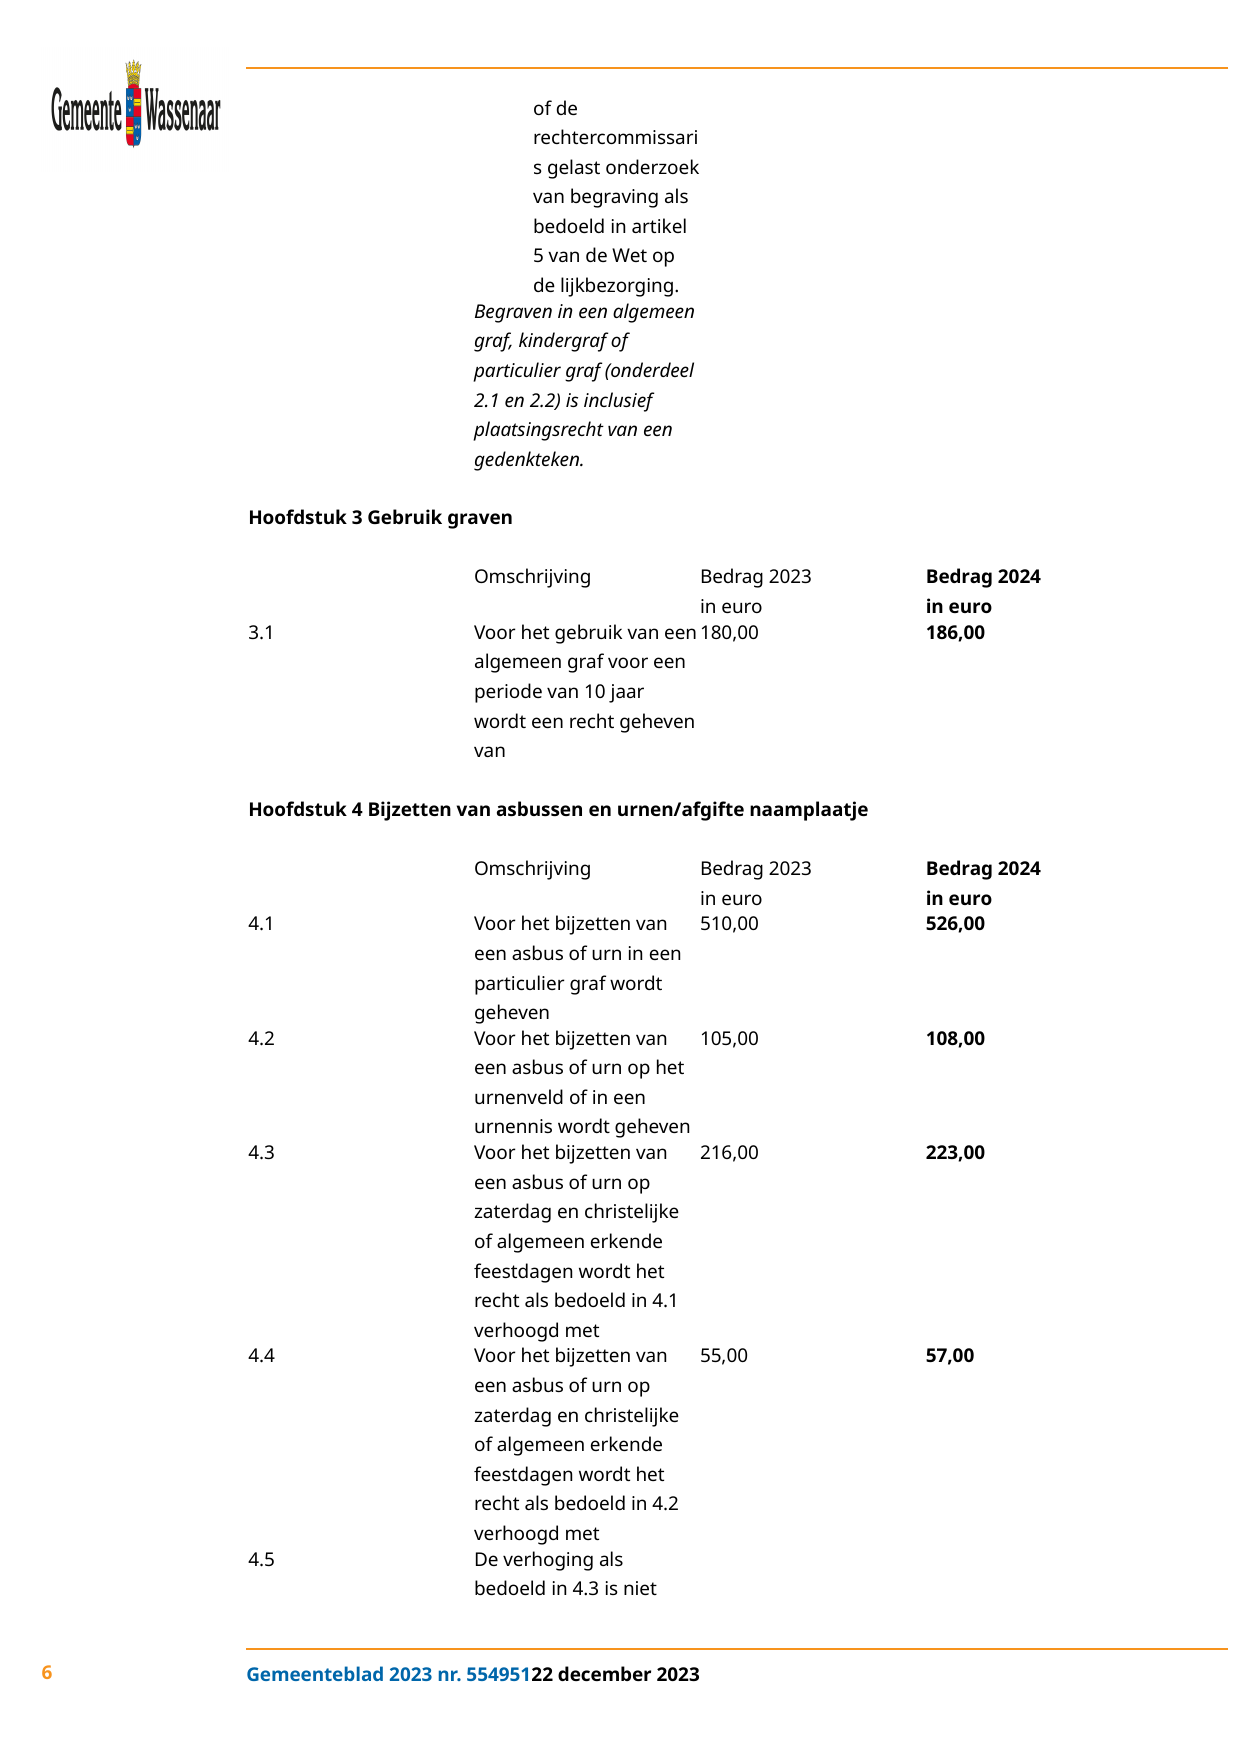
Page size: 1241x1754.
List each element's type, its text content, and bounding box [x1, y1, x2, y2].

table_cell [700, 1546, 926, 1601]
table_cell 105,00 [700, 1025, 926, 1139]
table_header Bedrag 2023 in euro [700, 855, 926, 911]
table_cell [700, 298, 926, 472]
table_cell 3.1 [248, 619, 474, 763]
table_cell 108,00 [926, 1025, 1152, 1139]
table_cell 55,00 [700, 1343, 926, 1546]
table_cell 223,00 [926, 1140, 1152, 1343]
table_header [248, 855, 474, 911]
table_cell 510,00 [700, 911, 926, 1025]
picture [41, 47, 231, 172]
table_cell 4.2 [248, 1025, 474, 1139]
table_cell 526,00 [926, 911, 1152, 1025]
table_header Bedrag 2024 in euro [926, 855, 1152, 911]
table_cell [248, 95, 474, 298]
table_cell 180,00 [700, 619, 926, 763]
table_cell Voor het bijzetten van een asbus of urn op zaterdag en christelijke of algemeen erkende feestdagen wordt het recht als bedoeld in 4.2 verhoogd met [474, 1343, 700, 1546]
table_cell 57,00 [926, 1343, 1152, 1546]
table_header Bedrag 2024 in euro [926, 564, 1152, 619]
text Hoofdstuk 4 Bijzetten van asbussen en urnen/afgifte naamplaatje [248, 796, 1152, 822]
table_cell 216,00 [700, 1140, 926, 1343]
table_cell Voor het bijzetten van een asbus of urn op zaterdag en christelijke of algemeen erkende feestdagen wordt het recht als bedoeld in 4.1 verhoogd met [474, 1140, 700, 1343]
table_cell Begraven in een algemeen graf, kindergraf of particulier graf (onderdeel 2.1 en 2.2) is inclusief plaatsingsrecht van een gedenkteken. [474, 298, 700, 472]
table_cell 186,00 [926, 619, 1152, 763]
table_cell Voor het bijzetten van een asbus of urn in een particulier graf wordt geheven [474, 911, 700, 1025]
table_header Omschrijving [474, 855, 700, 911]
table_cell [926, 298, 1152, 472]
text Hoofdstuk 3 Gebruik graven [248, 504, 1152, 530]
table_header Omschrijving [474, 564, 700, 619]
table_cell [248, 298, 474, 472]
table_cell [700, 95, 926, 298]
table_cell of de rechtercommissaris gelast onderzoek van begraving als bedoeld in artikel 5 van de Wet op de lijkbezorging. [474, 95, 700, 298]
table_cell Voor het gebruik van een algemeen graf voor een periode van 10 jaar wordt een recht geheven van [474, 619, 700, 763]
table_cell 4.1 [248, 911, 474, 1025]
table_cell Voor het bijzetten van een asbus of urn op het urnenveld of in een urnennis wordt geheven [474, 1025, 700, 1139]
table_cell 4.5 [248, 1546, 474, 1601]
table_header [248, 564, 474, 619]
table_cell [926, 95, 1152, 298]
table_cell [926, 1546, 1152, 1601]
table_cell 4.4 [248, 1343, 474, 1546]
table_cell De verhoging als bedoeld in 4.3 is niet [474, 1546, 700, 1601]
table_header Bedrag 2023 in euro [700, 564, 926, 619]
table_cell 4.3 [248, 1140, 474, 1343]
